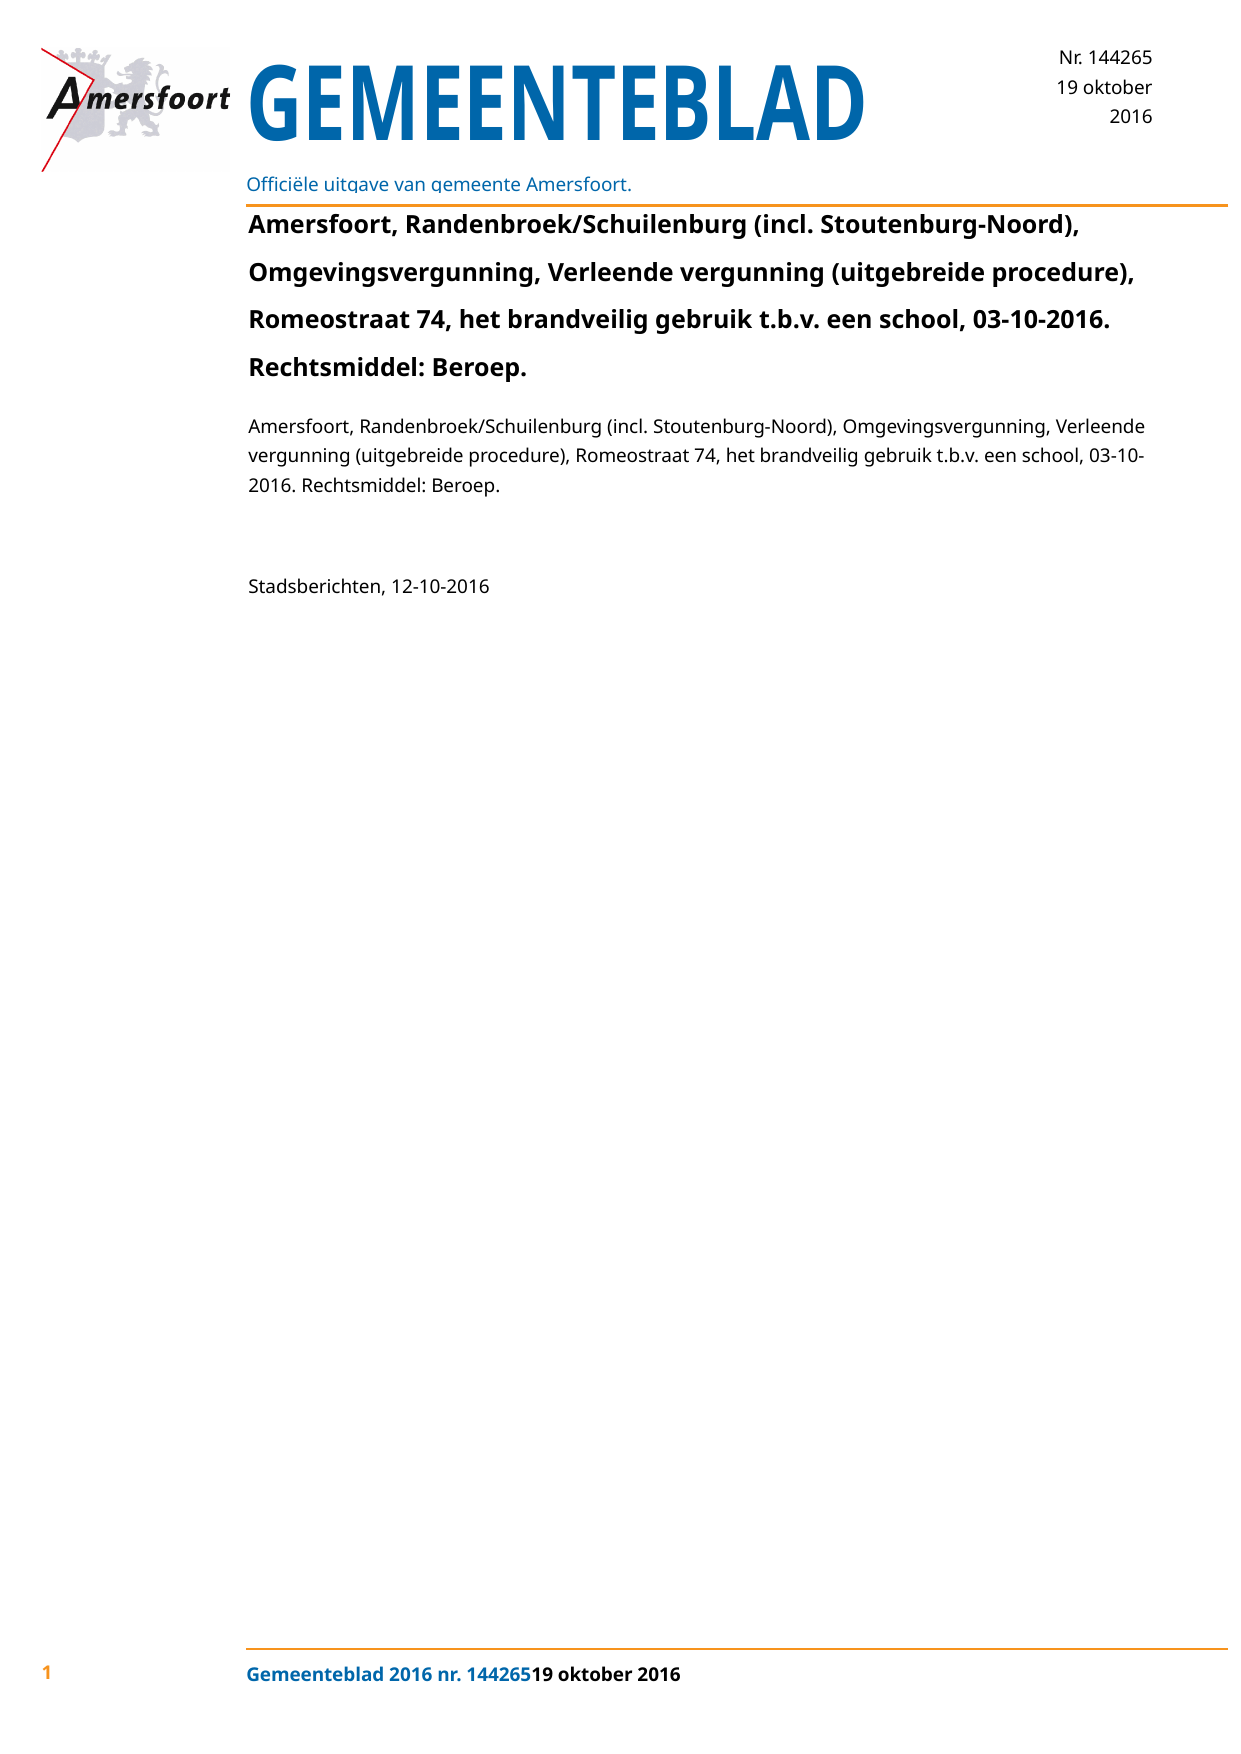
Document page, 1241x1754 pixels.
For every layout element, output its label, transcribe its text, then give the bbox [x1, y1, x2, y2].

text Amersfoort, Randenbroek/Schuilenburg (incl. Stoutenburg-Noord), Omgevingsvergunning, Verleende vergunning (uitgebreide procedure), Romeostraat 74, het brandveilig gebruik t.b.v. een school, 03-10-2016. Rechtsmiddel: Beroep. [248, 207, 1152, 384]
picture [41, 47, 231, 172]
text Amersfoort, Randenbroek/Schuilenburg (incl. Stoutenburg-Noord), Omgevingsvergunning, Verleende vergunning (uitgebreide procedure), Romeostraat 74, het brandveilig gebruik t.b.v. een school, 03-10-2016. Rechtsmiddel: Beroep. [248, 413, 1152, 498]
text Stadsberichten, 12-10-2016 [248, 573, 1152, 599]
